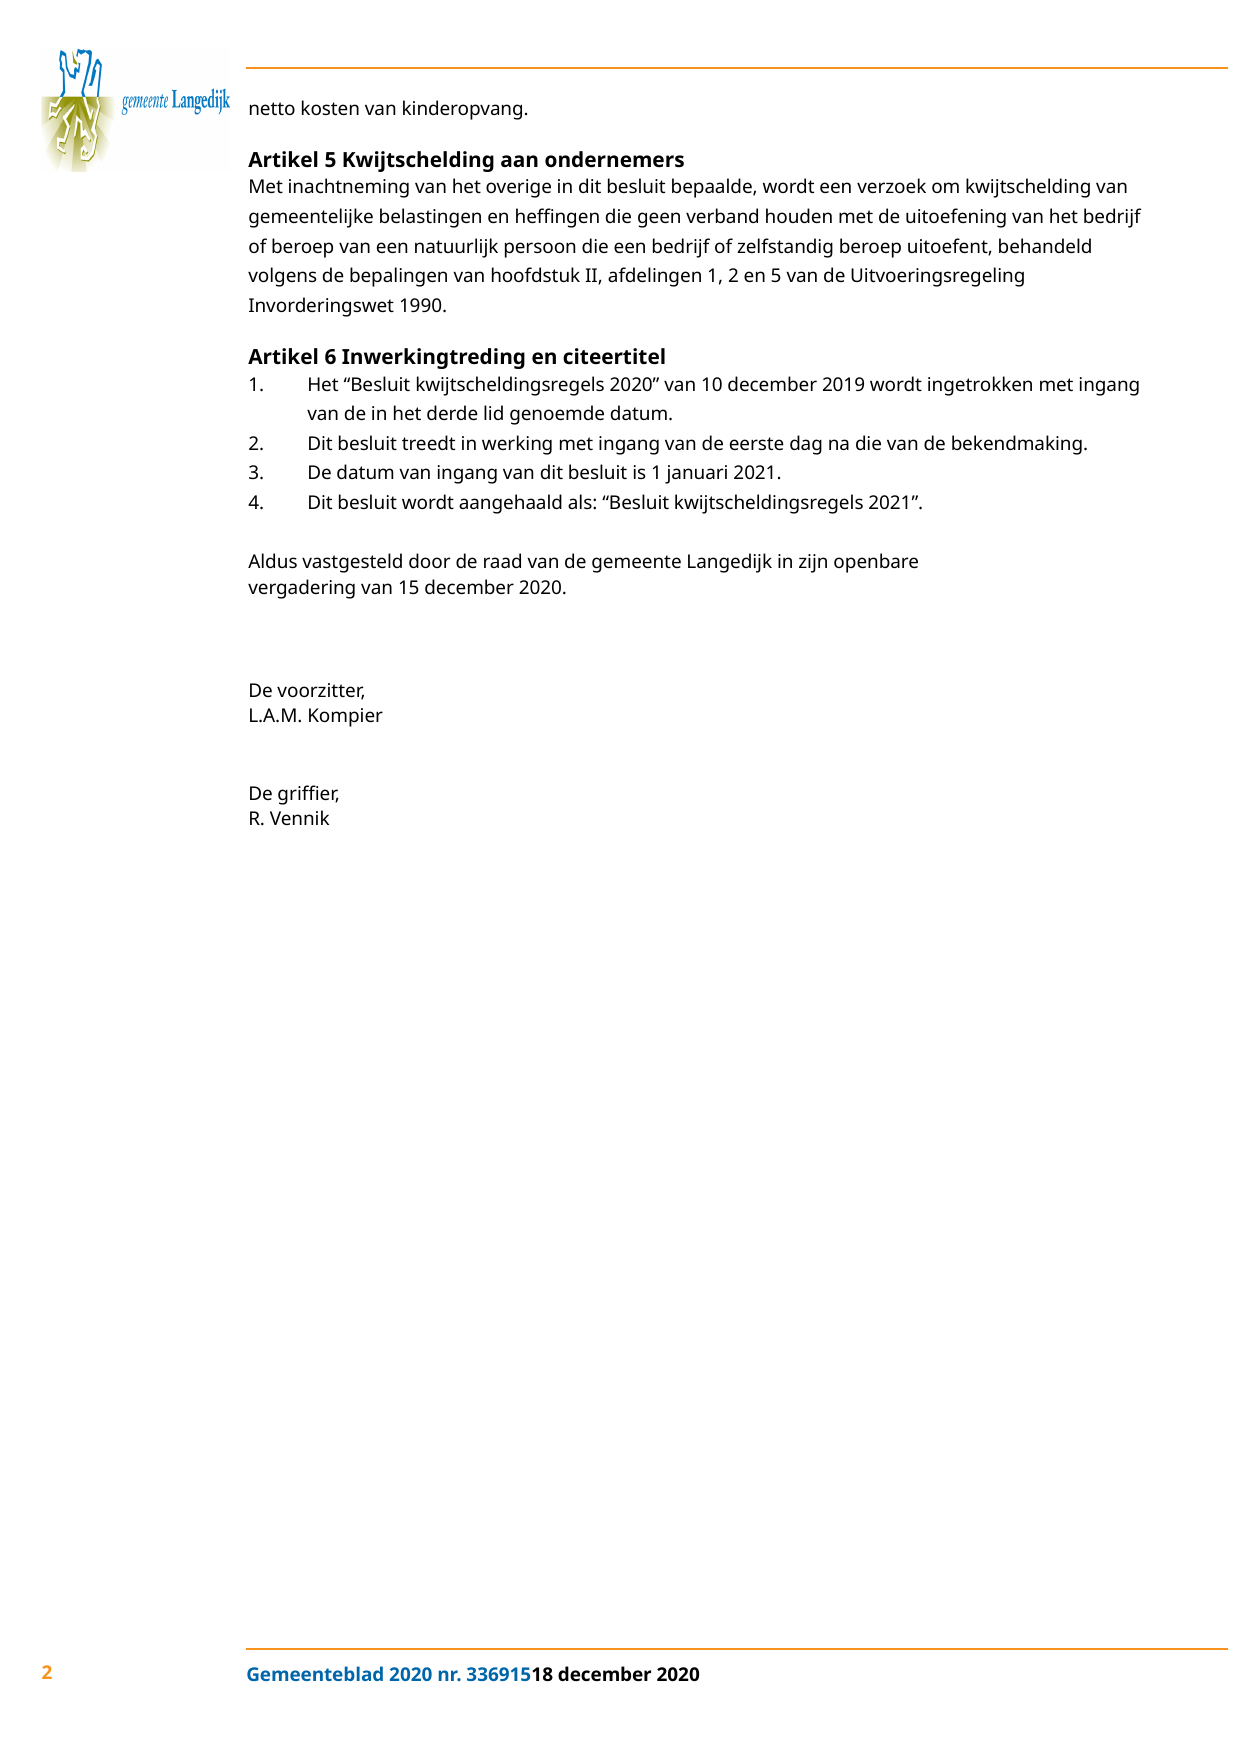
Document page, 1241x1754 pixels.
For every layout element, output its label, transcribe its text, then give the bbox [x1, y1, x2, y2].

text Met inachtneming van het overige in dit besluit bepaalde, wordt een verzoek om kwijtschelding van gemeentelijke belastingen en heffingen die geen verband houden met de uitoefening van het bedrijf of beroep van een natuurlijk persoon die een bedrijf of zelfstandig beroep uitoefent, behandeld volgens de bepalingen van hoofdstuk II, afdelingen 1, 2 en 5 van de Uitvoeringsregeling Invorderingswet 1990. [248, 174, 1152, 318]
list Dit besluit treedt in werking met ingang van de eerste dag na die van de bekendmaking. [248, 430, 1152, 456]
list Dit besluit wordt aangehaald als: “Besluit kwijtscheldingsregels 2021”. [248, 489, 1152, 515]
text R. Vennik [248, 806, 1152, 831]
text Aldus vastgesteld door de raad van de gemeente Langedijk in zijn openbare [248, 548, 1152, 574]
text netto kosten van kinderopvang. [248, 95, 1152, 121]
text De griffier, [248, 780, 1152, 806]
text De voorzitter, [248, 677, 1152, 703]
text Artikel 5 Kwijtschelding aan ondernemers [248, 145, 1152, 174]
list Het “Besluit kwijtscheldingsregels 2020” van 10 december 2019 wordt ingetrokken met ingang van de in het derde lid genoemde datum. [248, 371, 1152, 426]
text L.A.M. Kompier [248, 703, 1152, 728]
picture [41, 47, 231, 172]
list De datum van ingang van dit besluit is 1 januari 2021. [248, 459, 1152, 485]
text Artikel 6 Inwerkingtreding en citeertitel [248, 342, 1152, 371]
text vergadering van 15 december 2020. [248, 574, 1152, 600]
